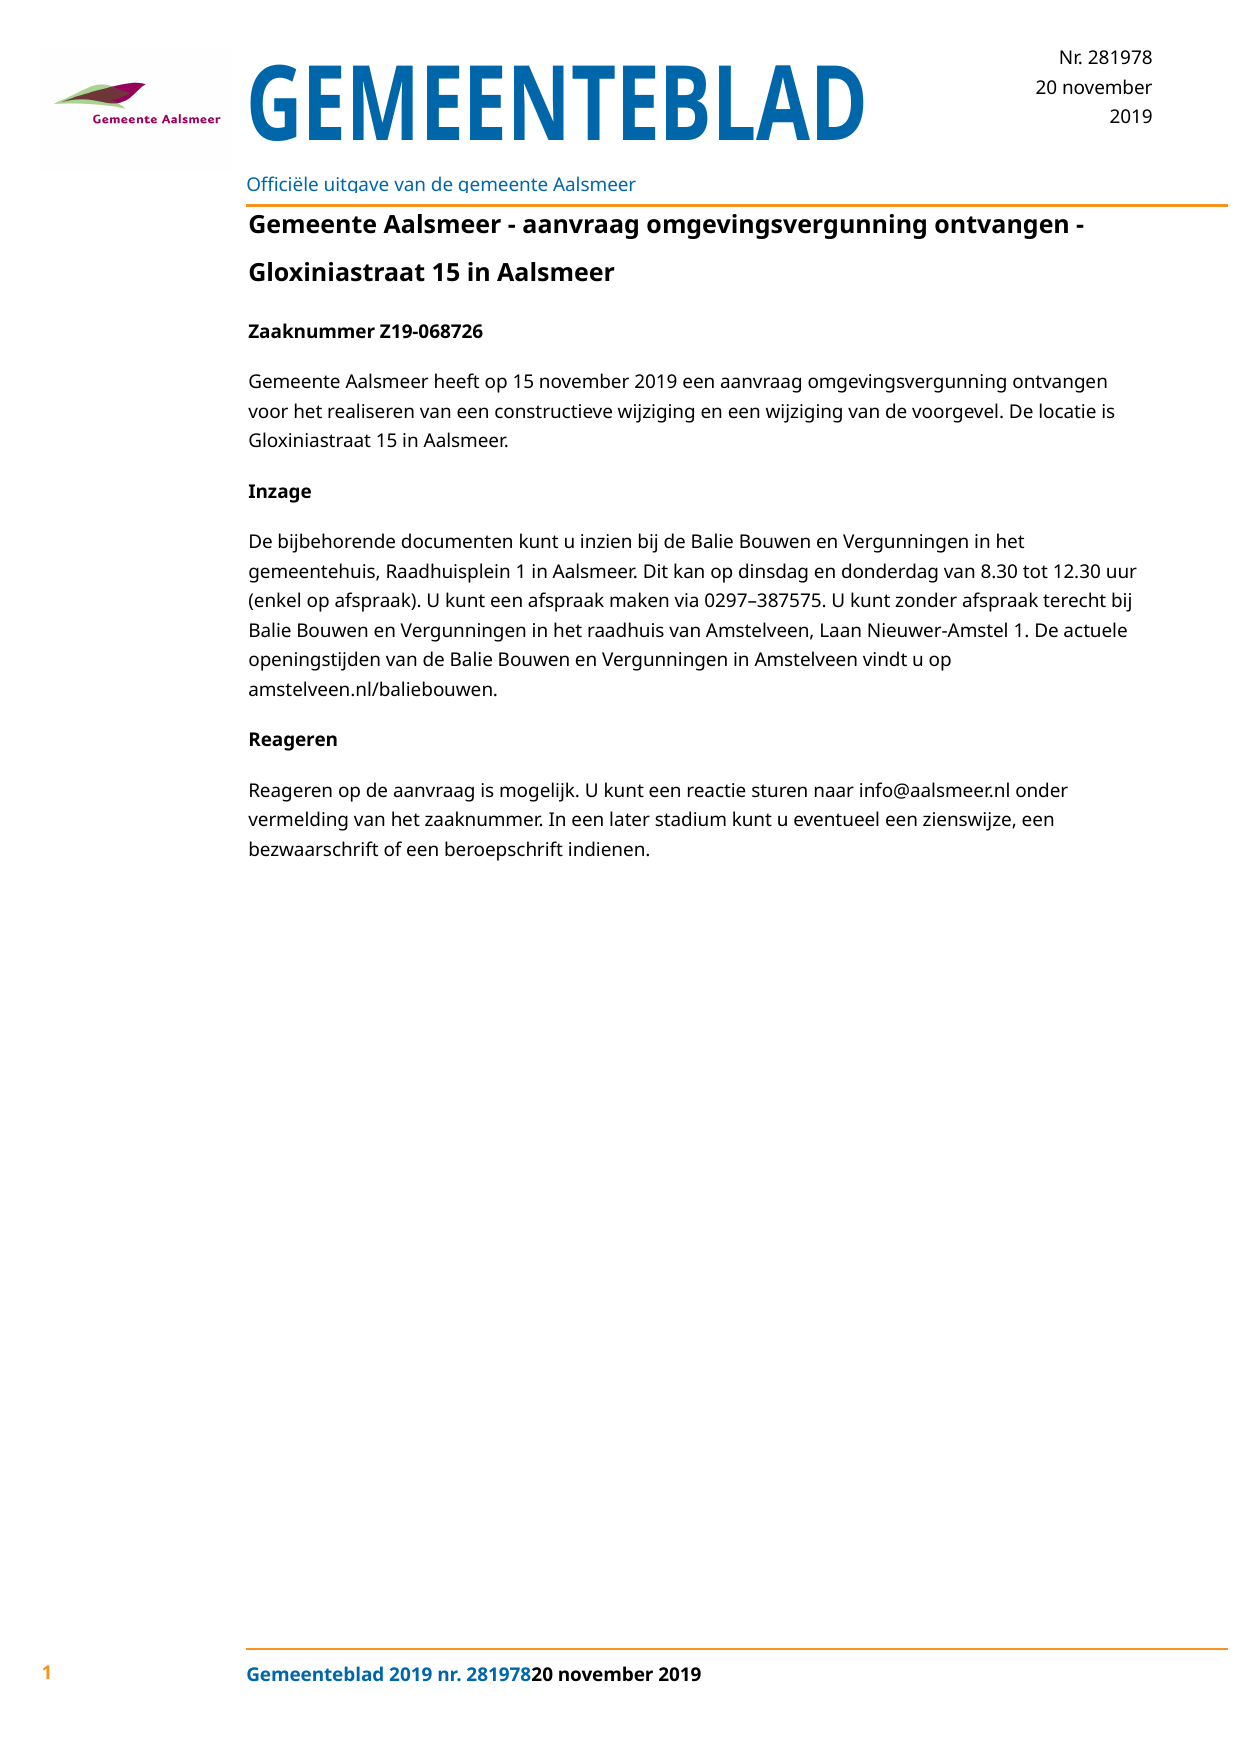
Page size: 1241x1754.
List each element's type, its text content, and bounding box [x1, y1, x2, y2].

text Reageren op de aanvraag is mogelijk. U kunt een reactie sturen naar info@aalsmeer.nl onder vermelding van het zaaknummer. In een later stadium kunt u eventueel een zienswijze, een bezwaarschrift of een beroepschrift indienen. [248, 777, 1152, 862]
text Gemeente Aalsmeer heeft op 15 november 2019 een aanvraag omgevingsvergunning ontvangen voor het realiseren van een constructieve wijziging en een wijziging van de voorgevel. De locatie is Gloxiniastraat 15 in Aalsmeer. [248, 368, 1152, 453]
picture [41, 47, 231, 172]
text Inzage [248, 478, 1152, 504]
text Gemeente Aalsmeer - aanvraag omgevingsvergunning ontvangen - Gloxiniastraat 15 in Aalsmeer [248, 207, 1152, 288]
text De bijbehorende documenten kunt u inzien bij de Balie Bouwen en Vergunningen in het gemeentehuis, Raadhuisplein 1 in Aalsmeer. Dit kan op dinsdag en donderdag van 8.30 tot 12.30 uur (enkel op afspraak). U kunt een afspraak maken via 0297–387575. U kunt zonder afspraak terecht bij Balie Bouwen en Vergunningen in het raadhuis van Amstelveen, Laan Nieuwer-Amstel 1. De actuele openingstijden van de Balie Bouwen en Vergunningen in Amstelveen vindt u op amstelveen.nl/baliebouwen. [248, 528, 1152, 702]
text Zaaknummer Z19-068726 [248, 318, 1152, 344]
text Reageren [248, 727, 1152, 752]
